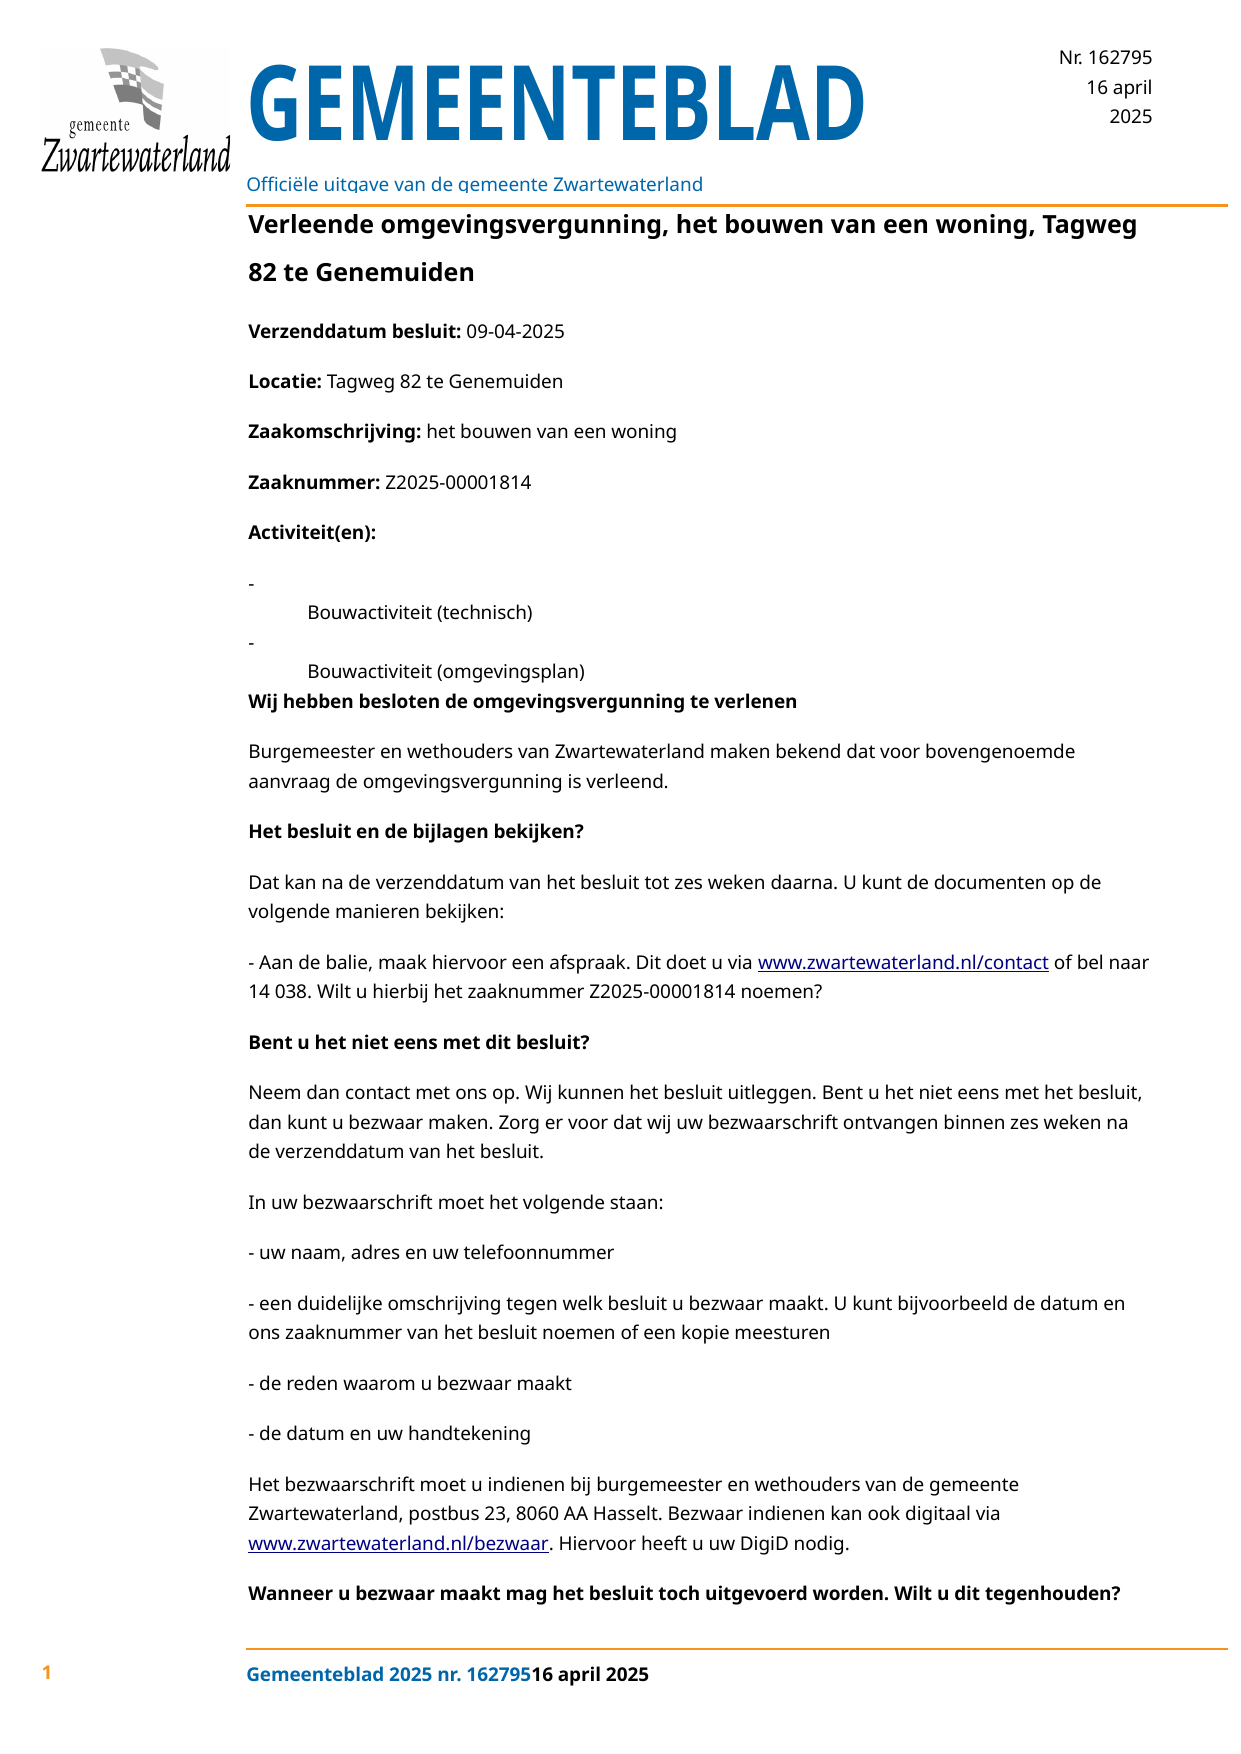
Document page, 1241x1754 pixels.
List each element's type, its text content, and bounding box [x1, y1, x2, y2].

text Burgemeester en wethouders van Zwartewaterland maken bekend dat voor bovengenoemde aanvraag de omgevingsvergunning is verleend. [248, 739, 1152, 794]
text - Aan de balie, maak hiervoor een afspraak. Dit doet u via www.zwartewaterland.nl/contact of bel naar 14 038. Wilt u hierbij het zaaknummer Z2025-00001814 noemen? [248, 949, 1152, 1004]
text Activiteit(en): [248, 519, 1152, 545]
text Zaakomschrijving: het bouwen van een woning [248, 419, 1152, 444]
text Dat kan na de verzenddatum van het besluit tot zes weken daarna. U kunt de documenten op de volgende manieren bekijken: [248, 869, 1152, 924]
text Het bezwaarschrift moet u indienen bij burgemeester en wethouders van de gemeente Zwartewaterland, postbus 23, 8060 AA Hasselt. Bezwaar indienen kan ook digitaal via www.zwartewaterland.nl/bezwaar. Hiervoor heeft u uw DigiD nodig. [248, 1471, 1152, 1556]
text Het besluit en de bijlagen bekijken? [248, 819, 1152, 844]
list Bouwactiviteit (omgevingsplan) [248, 659, 1152, 684]
text Neem dan contact met ons op. Wij kunnen het besluit uitleggen. Bent u het niet eens met het besluit, dan kunt u bezwaar maken. Zorg er voor dat wij uw bezwaarschrift ontvangen binnen zes weken na de verzenddatum van het besluit. [248, 1079, 1152, 1164]
text Bent u het niet eens met dit besluit? [248, 1029, 1152, 1055]
text Locatie: Tagweg 82 te Genemuiden [248, 368, 1152, 394]
picture [41, 47, 231, 172]
text In uw bezwaarschrift moet het volgende staan: [248, 1189, 1152, 1215]
text - uw naam, adres en uw telefoonnummer [248, 1239, 1152, 1265]
text - de reden waarom u bezwaar maakt [248, 1370, 1152, 1396]
text Zaaknummer: Z2025-00001814 [248, 469, 1152, 495]
text Wij hebben besloten de omgevingsvergunning te verlenen [248, 688, 1152, 714]
list Bouwactiviteit (technisch) [248, 599, 1152, 625]
text - de datum en uw handtekening [248, 1420, 1152, 1446]
text Verzenddatum besluit: 09-04-2025 [248, 318, 1152, 344]
text - een duidelijke omschrijving tegen welk besluit u bezwaar maakt. U kunt bijvoorbeeld de datum en ons zaaknummer van het besluit noemen of een kopie meesturen [248, 1290, 1152, 1345]
text Wanneer u bezwaar maakt mag het besluit toch uitgevoerd worden. Wilt u dit tegenhouden? [248, 1580, 1152, 1606]
text Verleende omgevingsvergunning, het bouwen van een woning, Tagweg 82 te Genemuiden [248, 207, 1152, 288]
